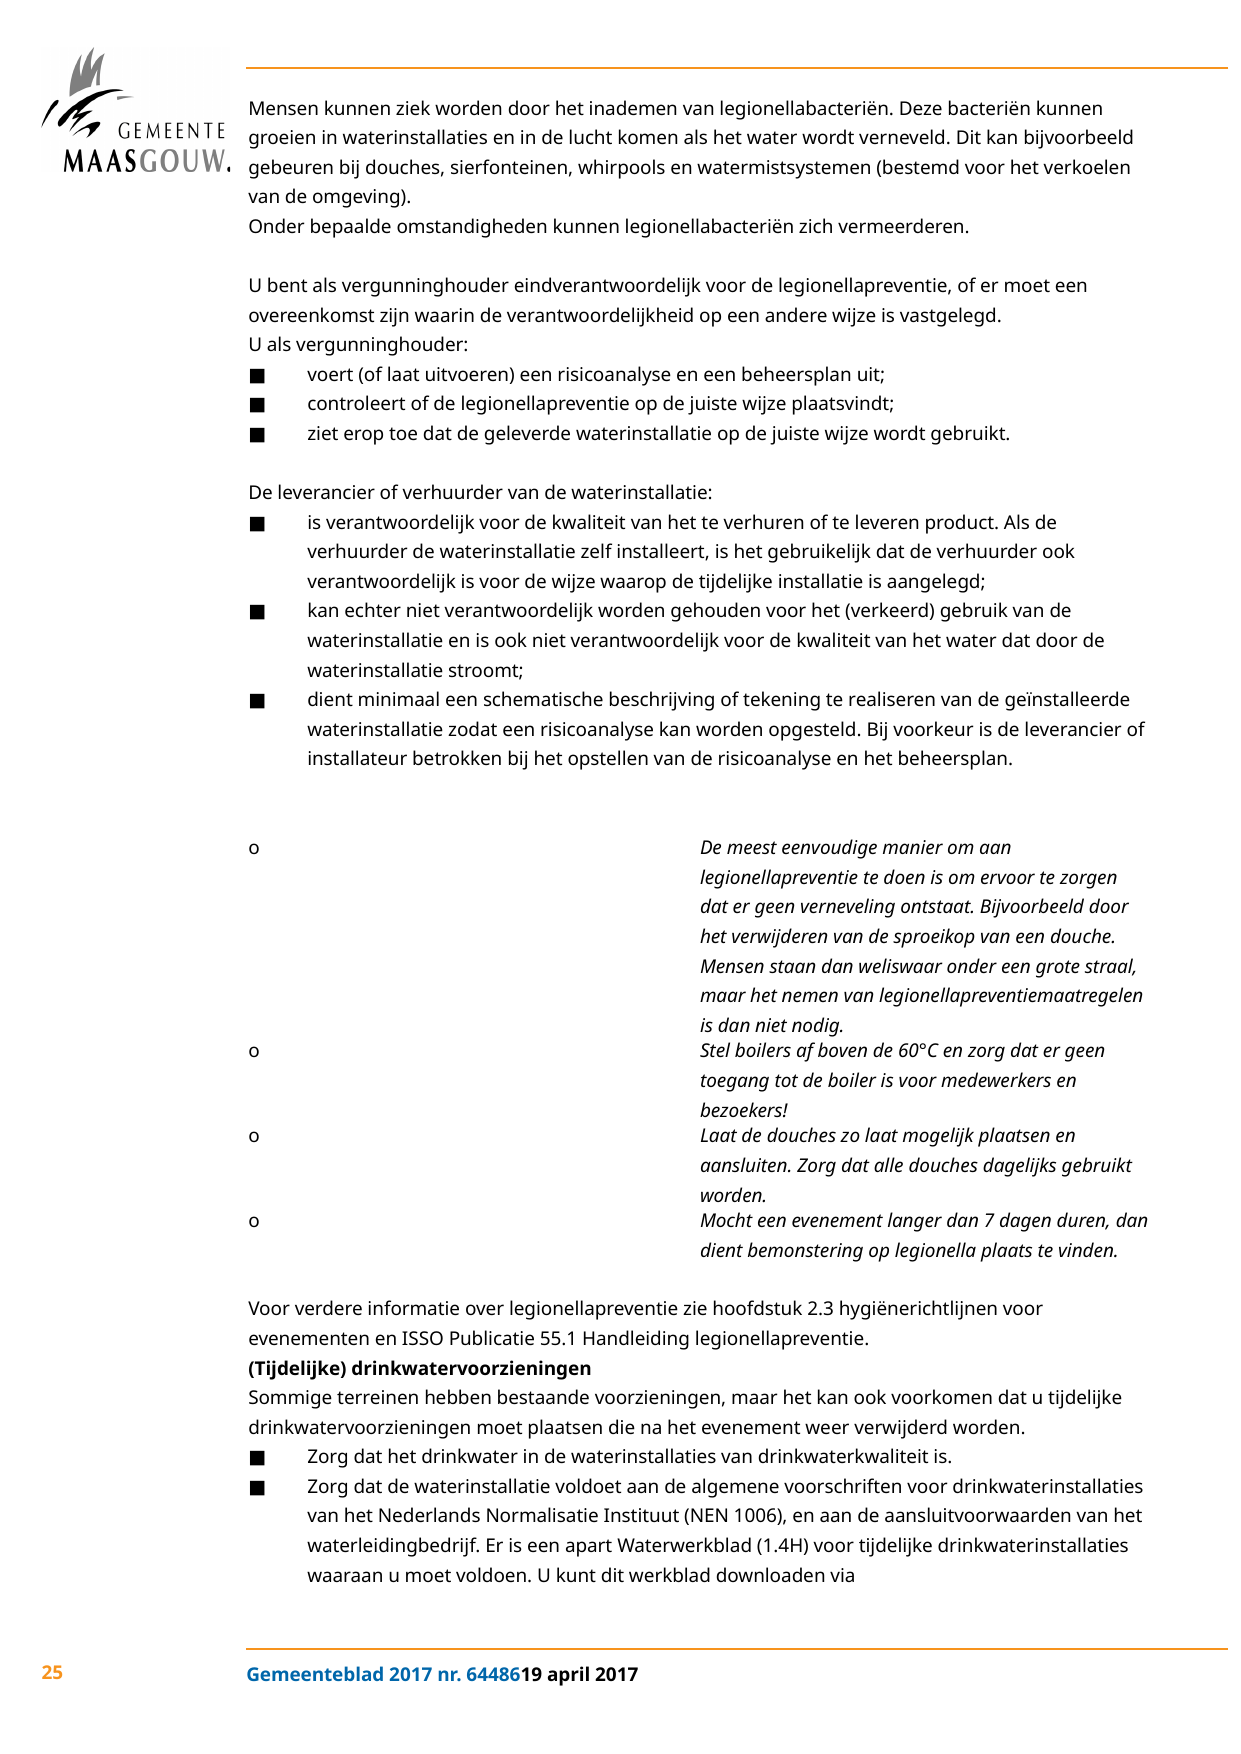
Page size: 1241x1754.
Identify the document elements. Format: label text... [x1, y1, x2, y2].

table_cell o [248, 1208, 700, 1263]
table_cell Laat de douches zo laat mogelijk plaatsen en aansluiten. Zorg dat alle douches dagelijks gebruikt worden. [700, 1123, 1152, 1207]
table_header De meest eenvoudige manier om aan legionellapreventie te doen is om ervoor te zorgen dat er geen verneveling ontstaat. Bijvoorbeeld door het verwijderen van de sproeikop van een douche. Mensen staan dan weliswaar onder een grote straal, maar het nemen van legionellapreventiemaatregelen is dan niet nodig. [700, 835, 1152, 1038]
list dient minimaal een schematische beschrijving of tekening te realiseren van de geïnstalleerde waterinstallatie zodat een risicoanalyse kan worden opgesteld. Bij voorkeur is de leverancier of installateur betrokken bij het opstellen van de risicoanalyse en het beheersplan. [248, 686, 1152, 771]
list ziet erop toe dat de geleverde waterinstallatie op de juiste wijze wordt gebruikt. [248, 420, 1152, 446]
table_cell o [248, 1123, 700, 1207]
list controleert of de legionellapreventie op de juiste wijze plaatsvindt; [248, 391, 1152, 416]
list voert (of laat uitvoeren) een risicoanalyse en een beheersplan uit; [248, 361, 1152, 387]
text Sommige terreinen hebben bestaande voorzieningen, maar het kan ook voorkomen dat u tijdelijke drinkwatervoorzieningen moet plaatsen die na het evenement weer verwijderd worden. [248, 1384, 1152, 1440]
text Onder bepaalde omstandigheden kunnen legionellabacteriën zich vermeerderen. [248, 213, 1152, 239]
text (Tijdelijke) drinkwatervoorzieningen [248, 1355, 1152, 1381]
table_cell Mocht een evenement langer dan 7 dagen duren, dan dient bemonstering op legionella plaats te vinden. [700, 1208, 1152, 1263]
table_cell Stel boilers af boven de 60°C en zorg dat er geen toegang tot de boiler is voor medewerkers en bezoekers! [700, 1038, 1152, 1123]
table_header o [248, 835, 700, 1038]
text Voor verdere informatie over legionellapreventie zie hoofdstuk 2.3 hygiënerichtlijnen voor evenementen en ISSO Publicatie 55.1 Handleiding legionellapreventie. [248, 1296, 1152, 1351]
table_cell o [248, 1038, 700, 1123]
text U als vergunninghouder: [248, 331, 1152, 357]
text Mensen kunnen ziek worden door het inademen van legionellabacteriën. Deze bacteriën kunnen groeien in waterinstallaties en in de lucht komen als het water wordt verneveld. Dit kan bijvoorbeeld gebeuren bij douches, sierfonteinen, whirpools en watermistsystemen (bestemd voor het verkoelen van de omgeving). [248, 95, 1152, 209]
list kan echter niet verantwoordelijk worden gehouden voor het (verkeerd) gebruik van de waterinstallatie en is ook niet verantwoordelijk voor de kwaliteit van het water dat door de waterinstallatie stroomt; [248, 598, 1152, 683]
text U bent als vergunninghouder eindverantwoordelijk voor de legionellapreventie, of er moet een overeenkomst zijn waarin de verantwoordelijkheid op een andere wijze is vastgelegd. [248, 272, 1152, 328]
picture [41, 47, 231, 172]
list Zorg dat de waterinstallatie voldoet aan de algemene voorschriften voor drinkwaterinstallaties van het Nederlands Normalisatie Instituut (NEN 1006), en aan de aansluitvoorwaarden van het waterleidingbedrijf. Er is een apart Waterwerkblad (1.4H) voor tijdelijke drinkwaterinstallaties waaraan u moet voldoen. U kunt dit werkblad downloaden via [248, 1473, 1152, 1588]
list is verantwoordelijk voor de kwaliteit van het te verhuren of te leveren product. Als de verhuurder de waterinstallatie zelf installeert, is het gebruikelijk dat de verhuurder ook verantwoordelijk is voor de wijze waarop de tijdelijke installatie is aangelegd; [248, 509, 1152, 594]
text De leverancier of verhuurder van de waterinstallatie: [248, 479, 1152, 505]
list Zorg dat het drinkwater in de waterinstallaties van drinkwaterkwaliteit is. [248, 1443, 1152, 1469]
